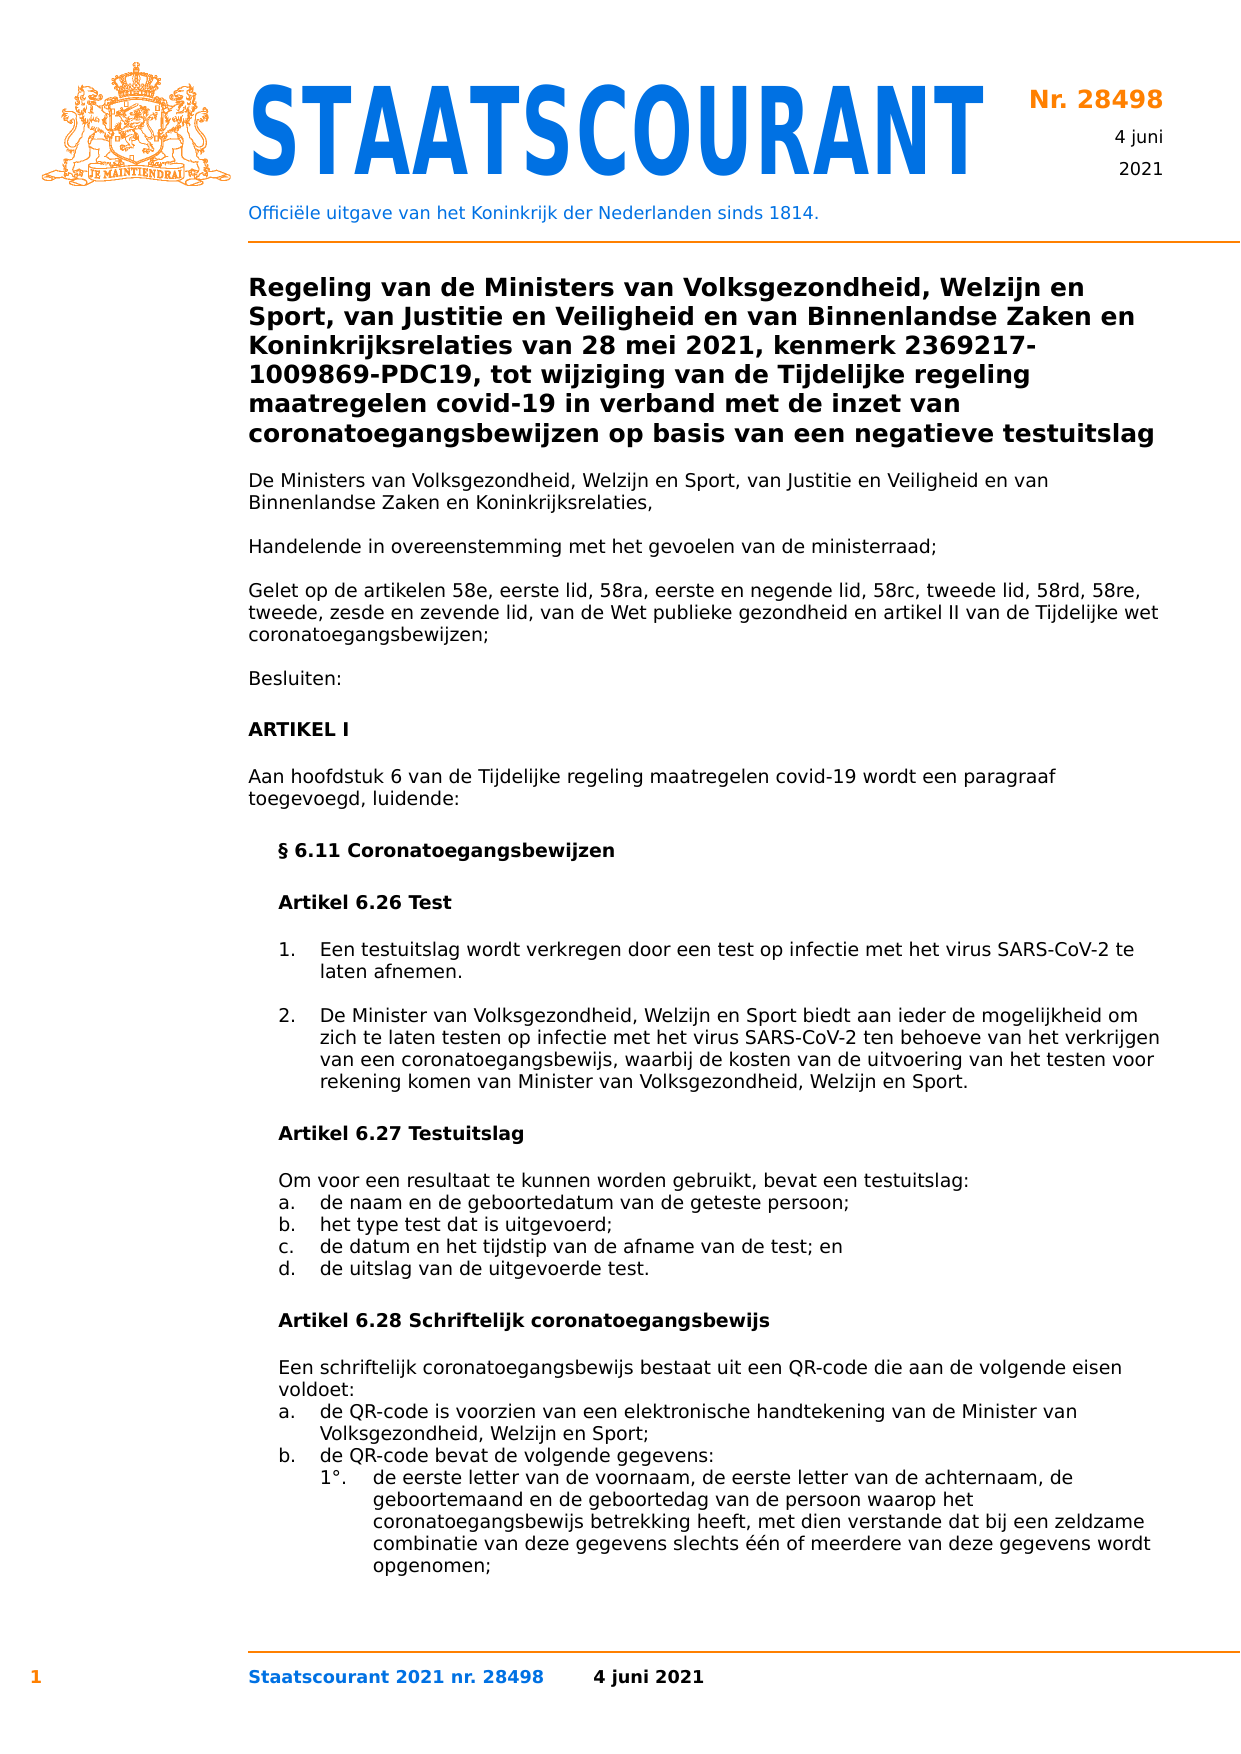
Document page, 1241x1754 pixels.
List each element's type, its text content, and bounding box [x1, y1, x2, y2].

table_cell Officiële uitgave van het Koninkrijk der Nederlanden sinds 1814. [248, 203, 1240, 241]
text Handelende in overeenstemming met het gevoelen van de ministerraad; [248, 536, 1163, 558]
picture [41, 62, 231, 186]
text De Ministers van Volksgezondheid, Welzijn en Sport, van Justitie en Veiligheid en van Binnenlandse Zaken en Koninkrijksrelaties, [248, 470, 1163, 514]
subtitle § 6.11 Coronatoegangsbewijzen [278, 840, 1163, 862]
text Besluiten: [248, 667, 1163, 689]
text Om voor een resultaat te kunnen worden gebruikt, bevat een testuitslag: [278, 1170, 1163, 1192]
text Gelet op de artikelen 58e, eerste lid, 58ra, eerste en negende lid, 58rc, tweede lid, 58rd, 58re, tweede, zesde en zevende lid, van de Wet publieke gezondheid en artikel II van de Tijdelijke wet coronatoegangsbewijzen; [248, 579, 1163, 646]
text b. de QR-code bevat de volgende gegevens: [278, 1445, 1163, 1467]
text Een schriftelijk coronatoegangsbewijs bestaat uit een QR-code die aan de volgende eisen voldoet: [278, 1357, 1163, 1401]
table_cell 2021 [998, 153, 1240, 203]
table_header Nr. 28498 [998, 62, 1240, 121]
table_cell 4 juni [998, 121, 1240, 153]
text d. de uitslag van de uitgevoerde test. [278, 1258, 1163, 1280]
text a. de QR-code is voorzien van een elektronische handtekening van de Minister van Volksgezondheid, Welzijn en Sport; [278, 1401, 1163, 1445]
subtitle ARTIKEL I [248, 719, 1163, 741]
text c. de datum en het tijdstip van de afname van de test; en [278, 1236, 1163, 1258]
table_header STAATSCOURANT [248, 62, 998, 203]
text 1. Een testuitslag wordt verkregen door een test op infectie met het virus SARS-CoV-2 te laten afnemen. [278, 939, 1163, 983]
text Aan hoofdstuk 6 van de Tijdelijke regeling maatregelen covid-19 wordt een paragraaf toegevoegd, luidende: [248, 766, 1163, 810]
table_header [25, 62, 248, 241]
subtitle Artikel 6.27 Testuitslag [278, 1123, 1163, 1145]
text 1°. de eerste letter van de voornaam, de eerste letter van de achternaam, de geboortemaand en de geboortedag van de persoon waarop het coronatoegangsbewijs betrekking heeft, met dien verstande dat bij een zeldzame combinatie van deze gegevens slechts één of meerdere van deze gegevens wordt opgenomen; [319, 1467, 1163, 1577]
text 2. De Minister van Volksgezondheid, Welzijn en Sport biedt aan ieder de mogelijkheid om zich te laten testen op infectie met het virus SARS-CoV-2 ten behoeve van het verkrijgen van een coronatoegangsbewijs, waarbij de kosten van de uitvoering van het testen voor rekening komen van Minister van Volksgezondheid, Welzijn en Sport. [278, 1005, 1163, 1093]
subtitle Artikel 6.28 Schriftelijk coronatoegangsbewijs [278, 1310, 1163, 1332]
text a. de naam en de geboortedatum van de geteste persoon; [278, 1192, 1163, 1214]
subtitle Artikel 6.26 Test [278, 892, 1163, 914]
text b. het type test dat is uitgevoerd; [278, 1214, 1163, 1236]
subtitle Regeling van de Ministers van Volksgezondheid, Welzijn en Sport, van Justitie en Veiligheid en van Binnenlandse Zaken en Koninkrijksrelaties van 28 mei 2021, kenmerk 2369217-1009869-PDC19, tot wijziging van de Tijdelijke regeling maatregelen covid-19 in verband met de inzet van coronatoegangsbewijzen op basis van een negatieve testuitslag [248, 273, 1163, 448]
